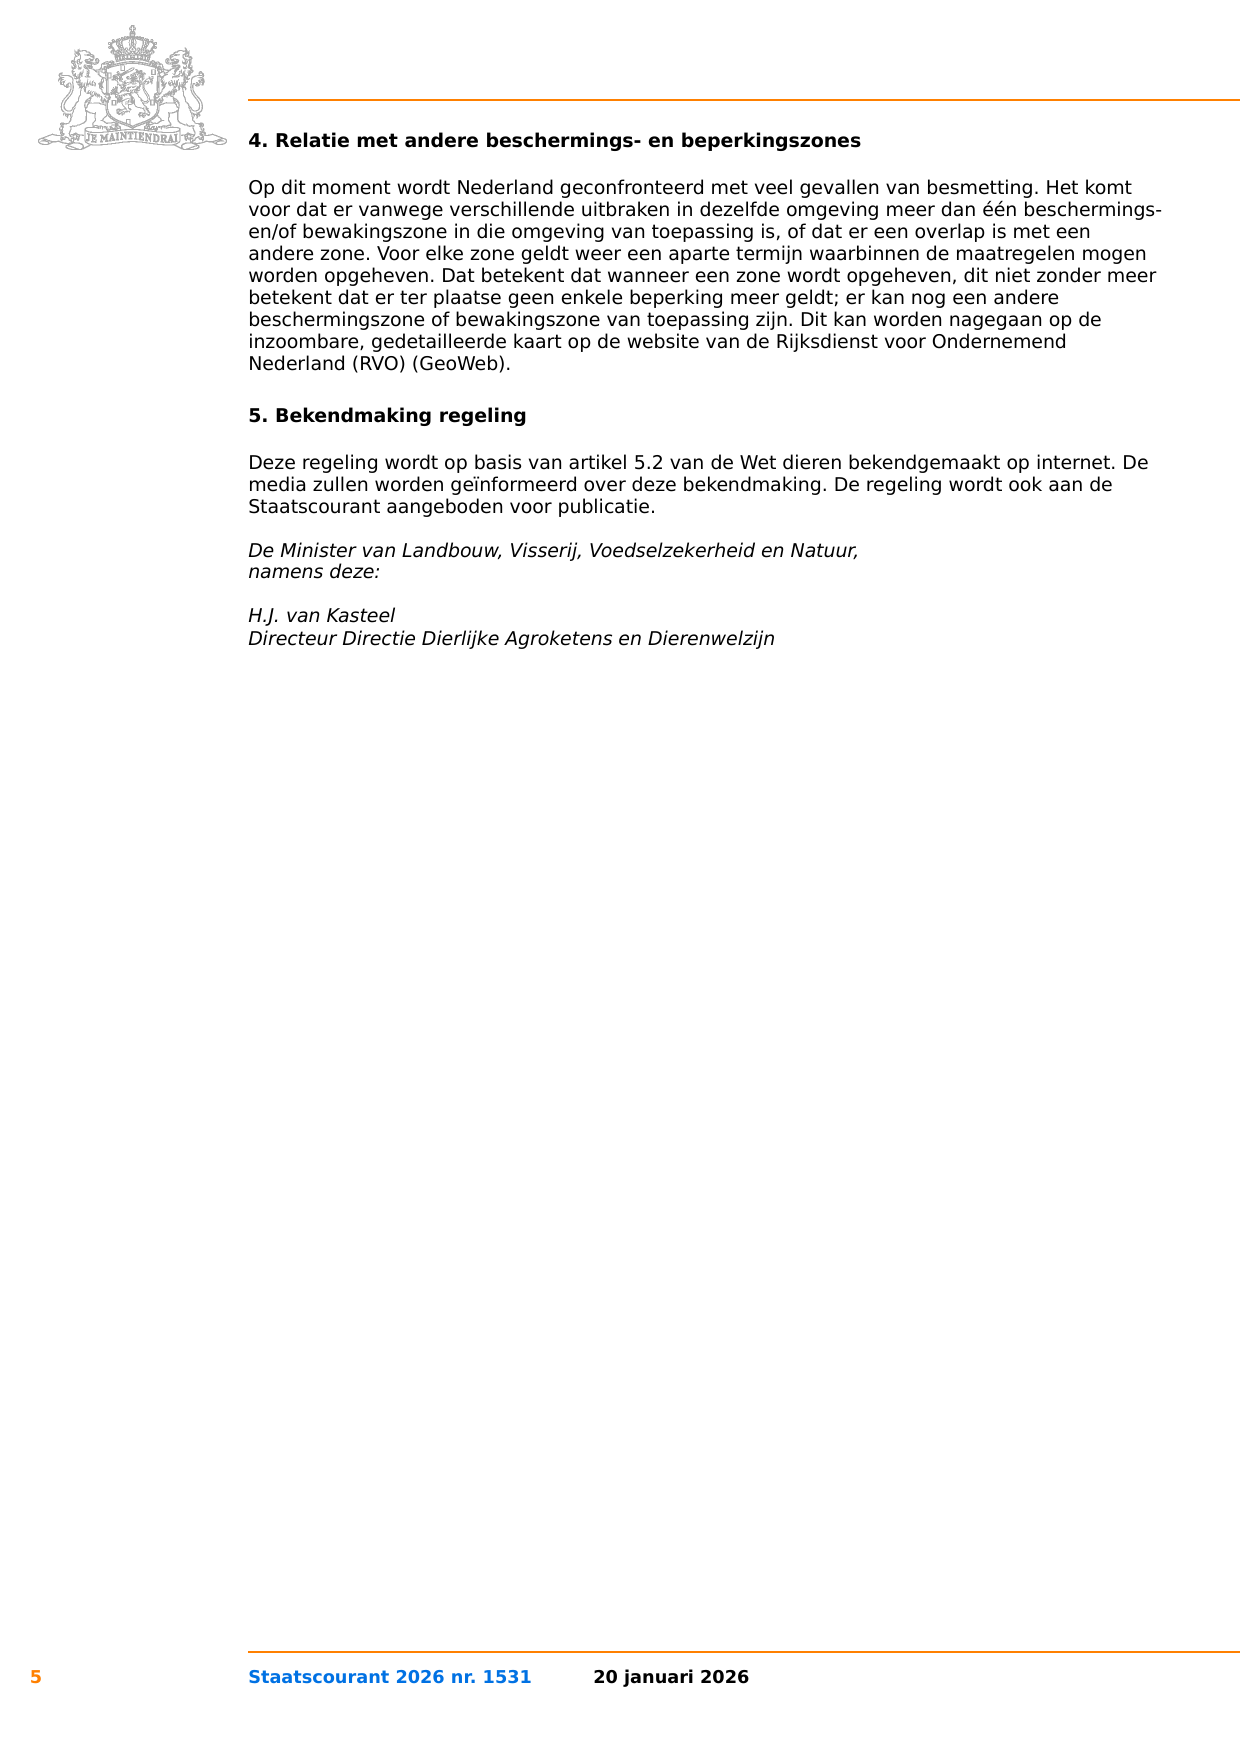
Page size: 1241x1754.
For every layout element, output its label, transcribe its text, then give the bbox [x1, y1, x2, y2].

subtitle 5. Bekendmaking regeling [248, 405, 1163, 427]
text Op dit moment wordt Nederland geconfronteerd met veel gevallen van besmetting. Het komt voor dat er vanwege verschillende uitbraken in dezelfde omgeving meer dan één beschermings- en/of bewakingszone in die omgeving van toepassing is, of dat er een overlap is met een andere zone. Voor elke zone geldt weer een aparte termijn waarbinnen de maatregelen mogen worden opgeheven. Dat betekent dat wanneer een zone wordt opgeheven, dit niet zonder meer betekent dat er ter plaatse geen enkele beperking meer geldt; er kan nog een andere beschermingszone of bewakingszone van toepassing zijn. Dit kan worden nagegaan op de inzoombare, gedetailleerde kaart op de website van de Rijksdienst voor Ondernemend Nederland (RVO) (GeoWeb). [248, 177, 1163, 375]
picture [38, 25, 227, 150]
subtitle 4. Relatie met andere beschermings- en beperkingszones [248, 130, 1163, 152]
text Deze regeling wordt op basis van artikel 5.2 van de Wet dieren bekendgemaakt op internet. De media zullen worden geïnformeerd over deze bekendmaking. De regeling wordt ook aan de Staatscourant aangeboden voor publicatie. [248, 452, 1163, 518]
text De Minister van Landbouw, Visserij, Voedselzekerheid en Natuur, namens deze: H.J. van Kasteel Directeur Directie Dierlijke Agroketens en Dierenwelzijn [248, 539, 1163, 649]
